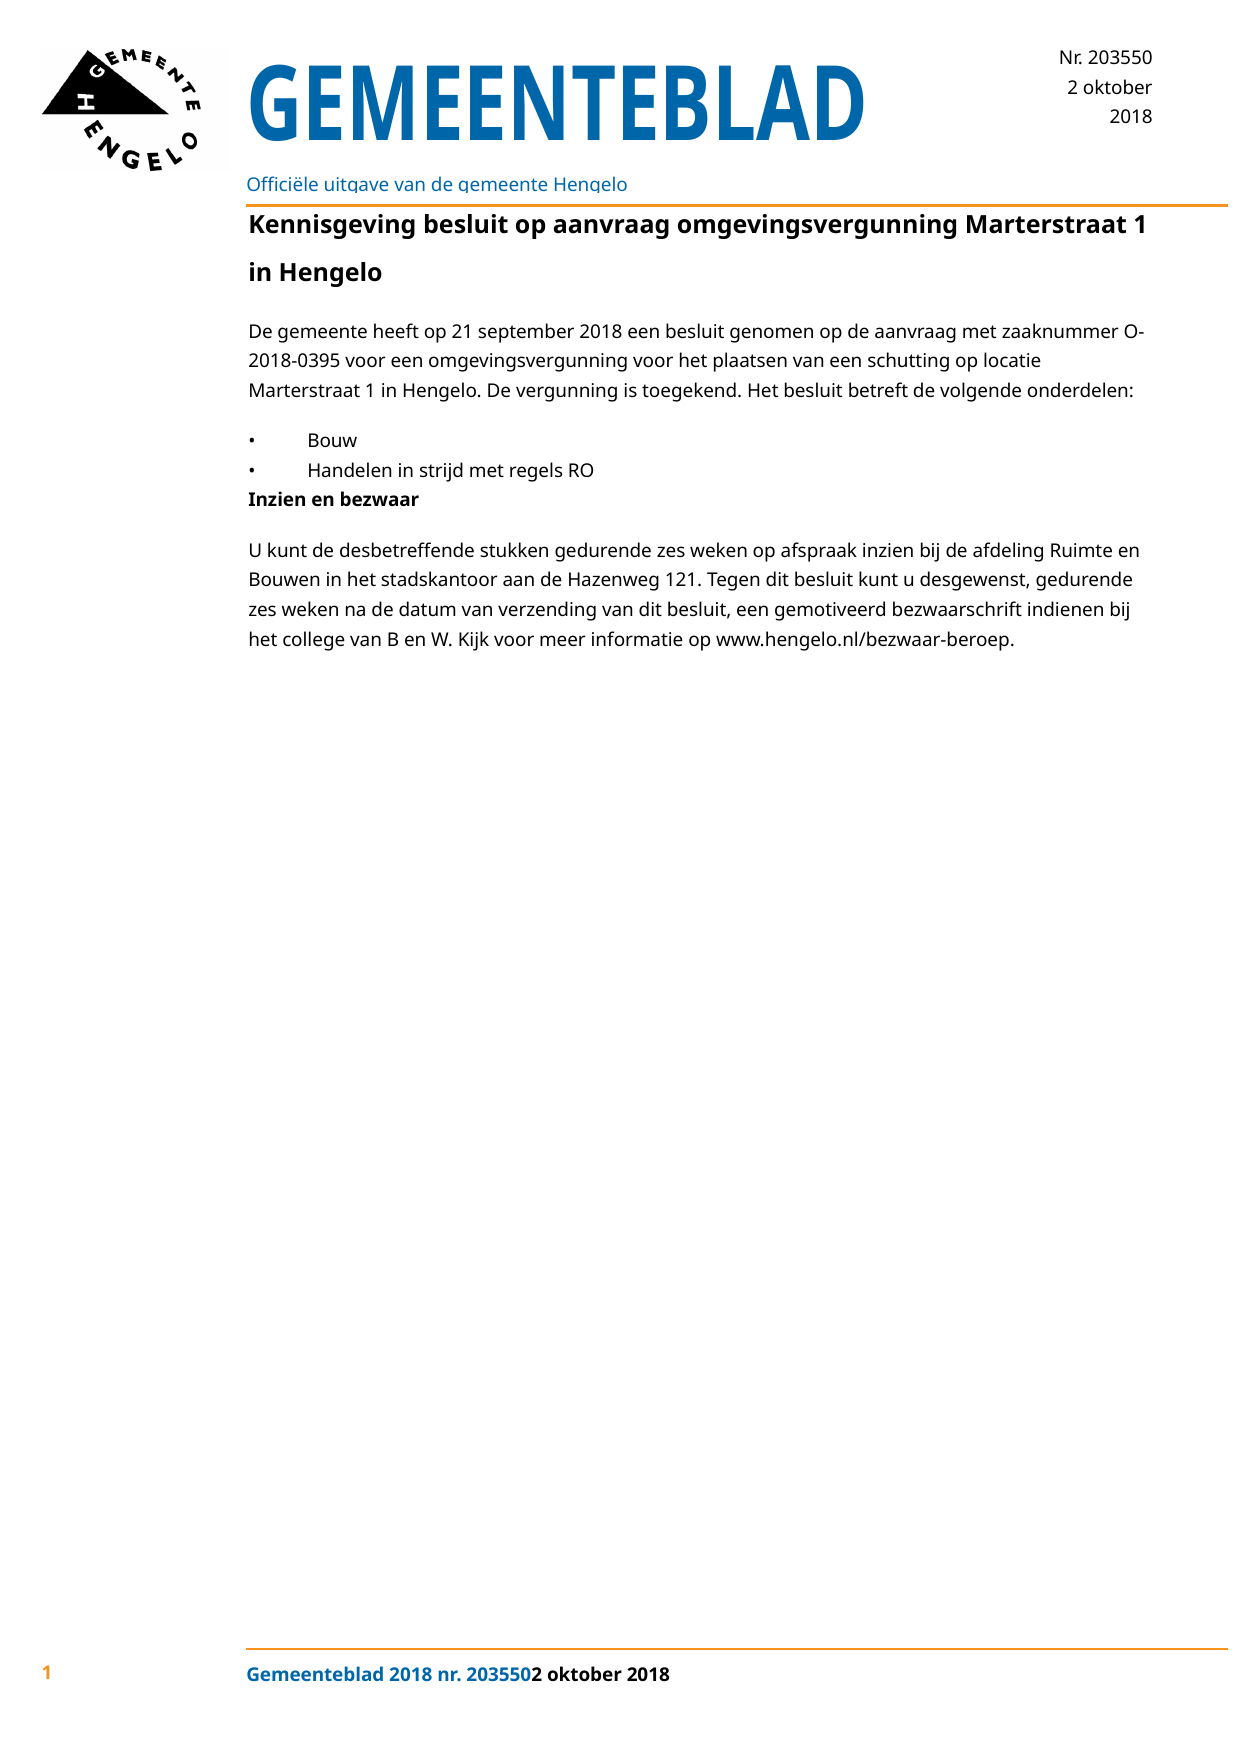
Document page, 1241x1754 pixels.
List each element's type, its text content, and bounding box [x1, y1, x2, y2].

list Bouw [248, 427, 1152, 453]
picture [41, 47, 231, 172]
list Handelen in strijd met regels RO [248, 457, 1152, 483]
text De gemeente heeft op 21 september 2018 een besluit genomen op de aanvraag met zaaknummer O-2018-0395 voor een omgevingsvergunning voor het plaatsen van een schutting op locatie Marterstraat 1 in Hengelo. De vergunning is toegekend. Het besluit betreft de volgende onderdelen: [248, 318, 1152, 403]
text U kunt de desbetreffende stukken gedurende zes weken op afspraak inzien bij de afdeling Ruimte en Bouwen in het stadskantoor aan de Hazenweg 121. Tegen dit besluit kunt u desgewenst, gedurende zes weken na de datum van verzending van dit besluit, een gemotiveerd bezwaarschrift indienen bij het college van B en W. Kijk voor meer informatie op www.hengelo.nl/bezwaar-beroep. [248, 537, 1152, 652]
text Inzien en bezwaar [248, 487, 1152, 512]
text Kennisgeving besluit op aanvraag omgevingsvergunning Marterstraat 1 in Hengelo [248, 207, 1152, 288]
